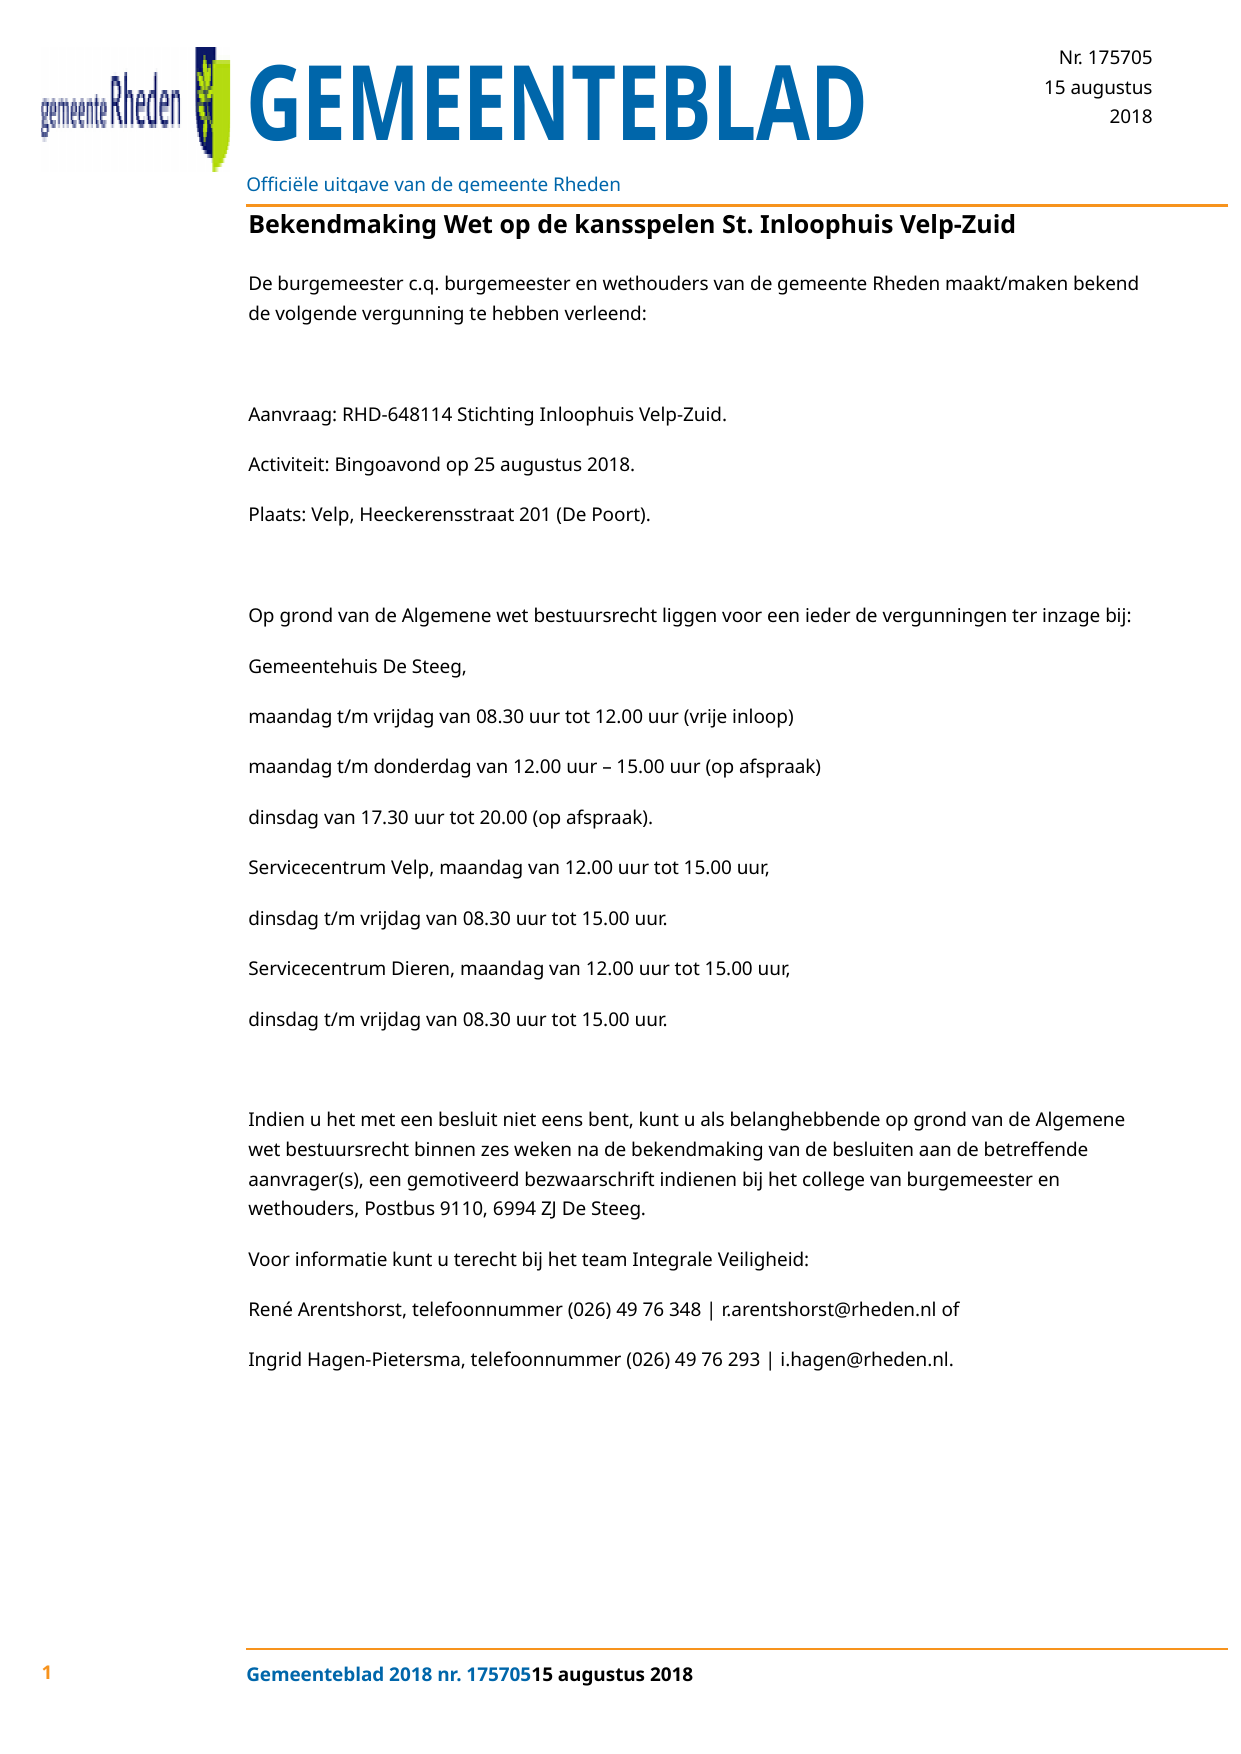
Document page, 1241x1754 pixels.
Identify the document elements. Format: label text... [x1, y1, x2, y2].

text De burgemeester c.q. burgemeester en wethouders van de gemeente Rheden maakt/maken bekend de volgende vergunning te hebben verleend: [248, 270, 1152, 326]
text Ingrid Hagen-Pietersma, telefoonnummer (026) 49 76 293 | i.hagen@rheden.nl. [248, 1347, 1152, 1372]
text Activiteit: Bingoavond op 25 augustus 2018. [248, 451, 1152, 477]
text Bekendmaking Wet op de kansspelen St. Inloophuis Velp-Zuid [248, 207, 1152, 241]
text dinsdag t/m vrijdag van 08.30 uur tot 15.00 uur. [248, 1006, 1152, 1031]
text Servicecentrum Dieren, maandag van 12.00 uur tot 15.00 uur, [248, 955, 1152, 981]
text Servicecentrum Velp, maandag van 12.00 uur tot 15.00 uur, [248, 854, 1152, 880]
text Op grond van de Algemene wet bestuursrecht liggen voor een ieder de vergunningen ter inzage bij: [248, 602, 1152, 628]
text dinsdag van 17.30 uur tot 20.00 (op afspraak). [248, 804, 1152, 830]
text René Arentshorst, telefoonnummer (026) 49 76 348 | r.arentshorst@rheden.nl of [248, 1296, 1152, 1322]
text Voor informatie kunt u terecht bij het team Integrale Veiligheid: [248, 1246, 1152, 1271]
picture [41, 47, 231, 172]
text maandag t/m vrijdag van 08.30 uur tot 12.00 uur (vrije inloop) [248, 703, 1152, 729]
text Plaats: Velp, Heeckerensstraat 201 (De Poort). [248, 502, 1152, 527]
text dinsdag t/m vrijdag van 08.30 uur tot 15.00 uur. [248, 905, 1152, 931]
text Indien u het met een besluit niet eens bent, kunt u als belanghebbende op grond van de Algemene wet bestuursrecht binnen zes weken na de bekendmaking van de besluiten aan de betreffende aanvrager(s), een gemotiveerd bezwaarschrift indienen bij het college van burgemeester en wethouders, Postbus 9110, 6994 ZJ De Steeg. [248, 1107, 1152, 1221]
text maandag t/m donderdag van 12.00 uur – 15.00 uur (op afspraak) [248, 754, 1152, 779]
text Aanvraag: RHD-648114 Stichting Inloophuis Velp-Zuid. [248, 401, 1152, 426]
text Gemeentehuis De Steeg, [248, 653, 1152, 678]
